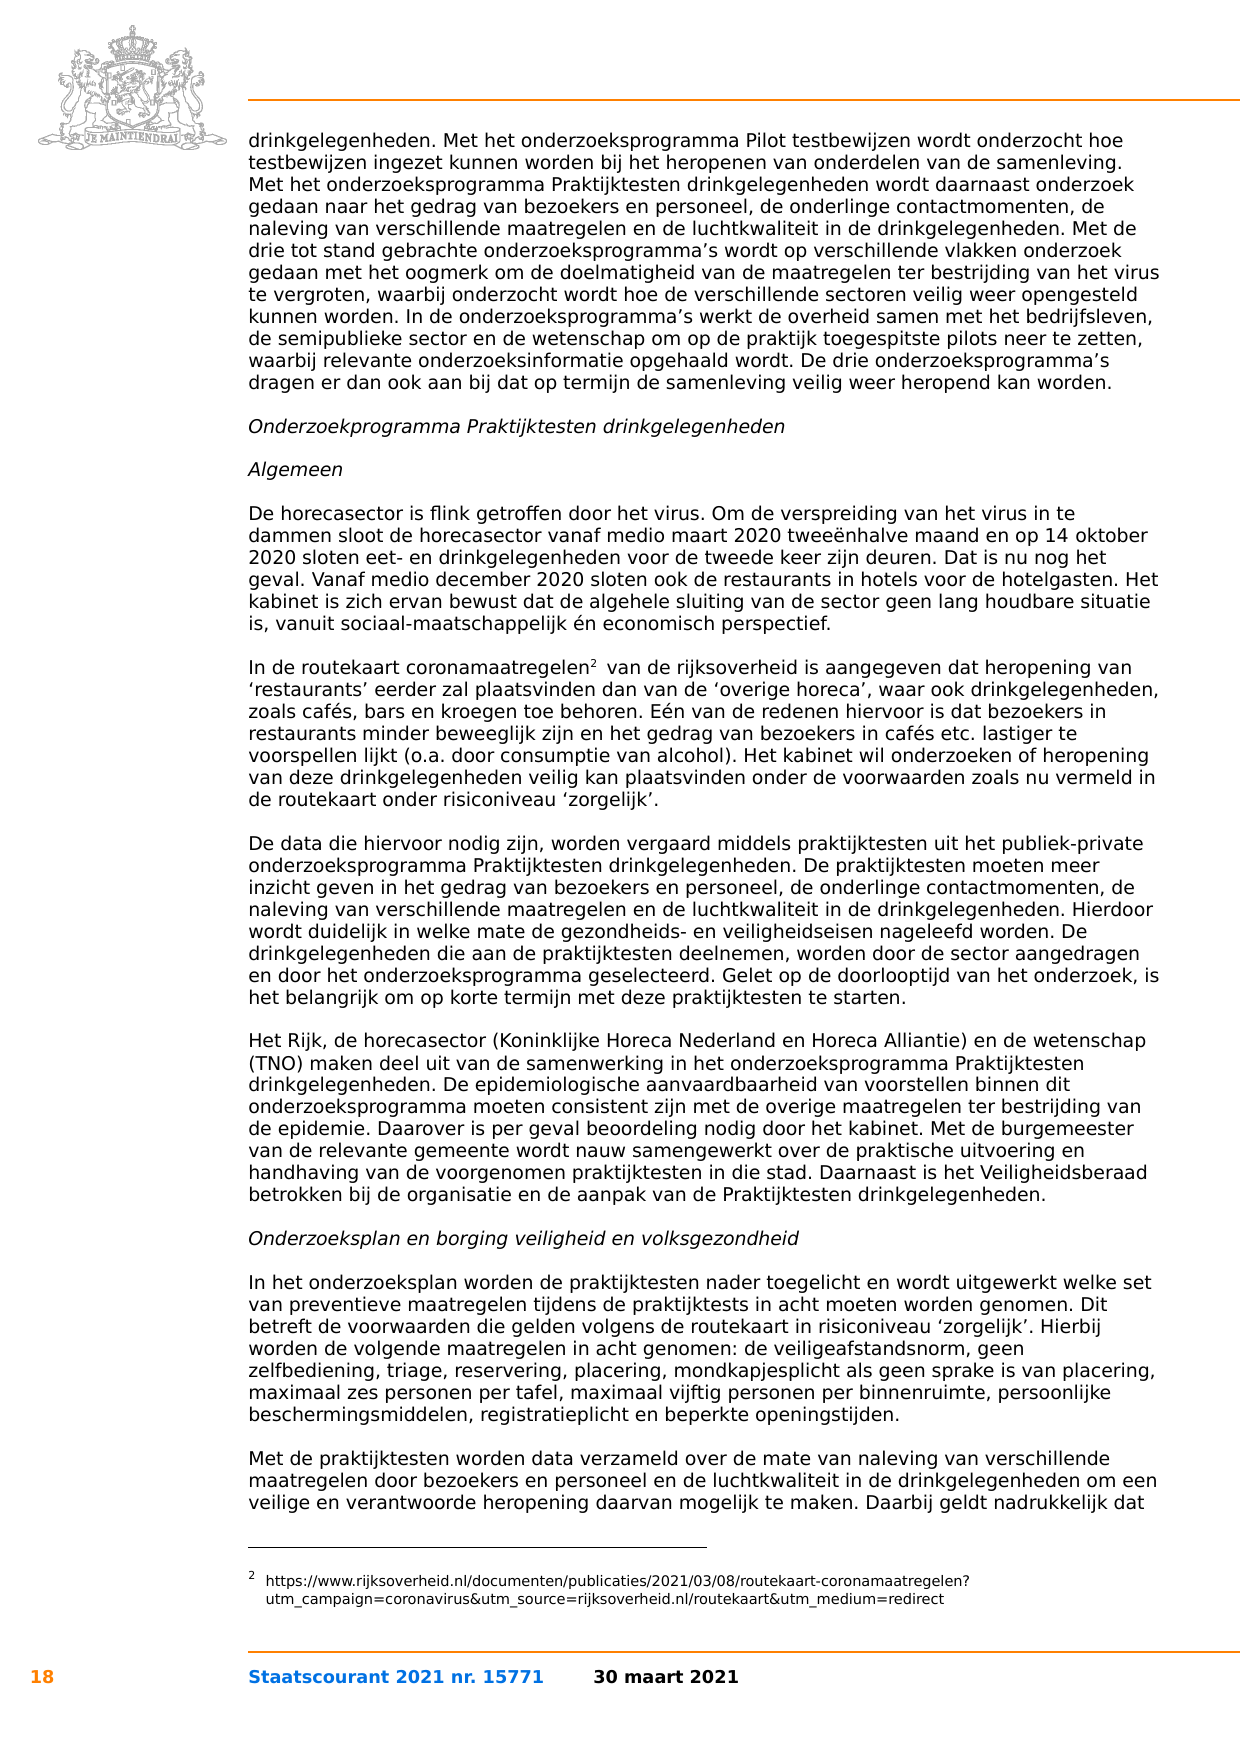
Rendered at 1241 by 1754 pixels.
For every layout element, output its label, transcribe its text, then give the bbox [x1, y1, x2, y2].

text De horecasector is flink getroffen door het virus. Om de verspreiding van het virus in te dammen sloot de horecasector vanaf medio maart 2020 tweeënhalve maand en op 14 oktober 2020 sloten eet- en drinkgelegenheden voor de tweede keer zijn deuren. Dat is nu nog het geval. Vanaf medio december 2020 sloten ook de restaurants in hotels voor de hotelgasten. Het kabinet is zich ervan bewust dat de algehele sluiting van de sector geen lang houdbare situatie is, vanuit sociaal-maatschappelijk én economisch perspectief. [248, 503, 1163, 635]
text Met de praktijktesten worden data verzameld over de mate van naleving van verschillende maatregelen door bezoekers en personeel en de luchtkwaliteit in de drinkgelegenheden om een veilige en verantwoorde heropening daarvan mogelijk te maken. Daarbij geldt nadrukkelijk dat [248, 1448, 1163, 1514]
text Het Rijk, de horecasector (Koninklijke Horeca Nederland en Horeca Alliantie) en de wetenschap (TNO) maken deel uit van de samenwerking in het onderzoeksprogramma Praktijktesten drinkgelegenheden. De epidemiologische aanvaardbaarheid van voorstellen binnen dit onderzoeksprogramma moeten consistent zijn met de overige maatregelen ter bestrijding van de epidemie. Daarover is per geval beoordeling nodig door het kabinet. Met de burgemeester van de relevante gemeente wordt nauw samengewerkt over de praktische uitvoering en handhaving van de voorgenomen praktijktesten in die stad. Daarnaast is het Veiligheidsberaad betrokken bij de organisatie en de aanpak van de Praktijktesten drinkgelegenheden. [248, 1030, 1163, 1206]
text In het onderzoeksplan worden de praktijktesten nader toegelicht en wordt uitgewerkt welke set van preventieve maatregelen tijdens de praktijktests in acht moeten worden genomen. Dit betreft de voorwaarden die gelden volgens de routekaart in risiconiveau ‘zorgelijk’. Hierbij worden de volgende maatregelen in acht genomen: de veiligeafstandsnorm, geen zelfbediening, triage, reservering, placering, mondkapjesplicht als geen sprake is van placering, maximaal zes personen per tafel, maximaal vijftig personen per binnenruimte, persoonlijke beschermingsmiddelen, registratieplicht en beperkte openingstijden. [248, 1272, 1163, 1426]
text drinkgelegenheden. Met het onderzoeksprogramma Pilot testbewijzen wordt onderzocht hoe testbewijzen ingezet kunnen worden bij het heropenen van onderdelen van de samenleving. Met het onderzoeksprogramma Praktijktesten drinkgelegenheden wordt daarnaast onderzoek gedaan naar het gedrag van bezoekers en personeel, de onderlinge contactmomenten, de naleving van verschillende maatregelen en de luchtkwaliteit in de drinkgelegenheden. Met de drie tot stand gebrachte onderzoeksprogramma’s wordt op verschillende vlakken onderzoek gedaan met het oogmerk om de doelmatigheid van de maatregelen ter bestrijding van het virus te vergroten, waarbij onderzocht wordt hoe de verschillende sectoren veilig weer opengesteld kunnen worden. In de onderzoeksprogramma’s werkt de overheid samen met het bedrijfsleven, de semipublieke sector en de wetenschap om op de praktijk toegespitste pilots neer te zetten, waarbij relevante onderzoeksinformatie opgehaald wordt. De drie onderzoeksprogramma’s dragen er dan ook aan bij dat op termijn de samenleving veilig weer heropend kan worden. [248, 130, 1163, 394]
subtitle Onderzoekprogramma Praktijktesten drinkgelegenheden [248, 416, 1163, 437]
text In de routekaart coronamaatregelen van de rijksoverheid is aangegeven dat heropening van ‘restaurants’ eerder zal plaatsvinden dan van de ‘overige horeca’, waar ook drinkgelegenheden, zoals cafés, bars en kroegen toe behoren. Eén van de redenen hiervoor is dat bezoekers in restaurants minder beweeglijk zijn en het gedrag van bezoekers in cafés etc. lastiger te voorspellen lijkt (o.a. door consumptie van alcohol). Het kabinet wil onderzoeken of heropening van deze drinkgelegenheden veilig kan plaatsvinden onder de voorwaarden zoals nu vermeld in de routekaart onder risiconiveau ‘zorgelijk’. [248, 657, 1163, 811]
text De data die hiervoor nodig zijn, worden vergaard middels praktijktesten uit het publiek-private onderzoeksprogramma Praktijktesten drinkgelegenheden. De praktijktesten moeten meer inzicht geven in het gedrag van bezoekers en personeel, de onderlinge contactmomenten, de naleving van verschillende maatregelen en de luchtkwaliteit in de drinkgelegenheden. Hierdoor wordt duidelijk in welke mate de gezondheids- en veiligheidseisen nageleefd worden. De drinkgelegenheden die aan de praktijktesten deelnemen, worden door de sector aangedragen en door het onderzoeksprogramma geselecteerd. Gelet op de doorlooptijd van het onderzoek, is het belangrijk om op korte termijn met deze praktijktesten te starten. [248, 833, 1163, 1008]
text https://www.rijksoverheid.nl/documenten/publicaties/2021/03/08/routekaart-coronamaatregelen?utm_campaign=coronavirus&utm_source=rijksoverheid.nl/routekaart&utm_medium=redirect [248, 1569, 1163, 1608]
subtitle Onderzoeksplan en borging veiligheid en volksgezondheid [248, 1228, 1163, 1250]
picture [38, 25, 227, 150]
subtitle Algemeen [248, 459, 1163, 481]
